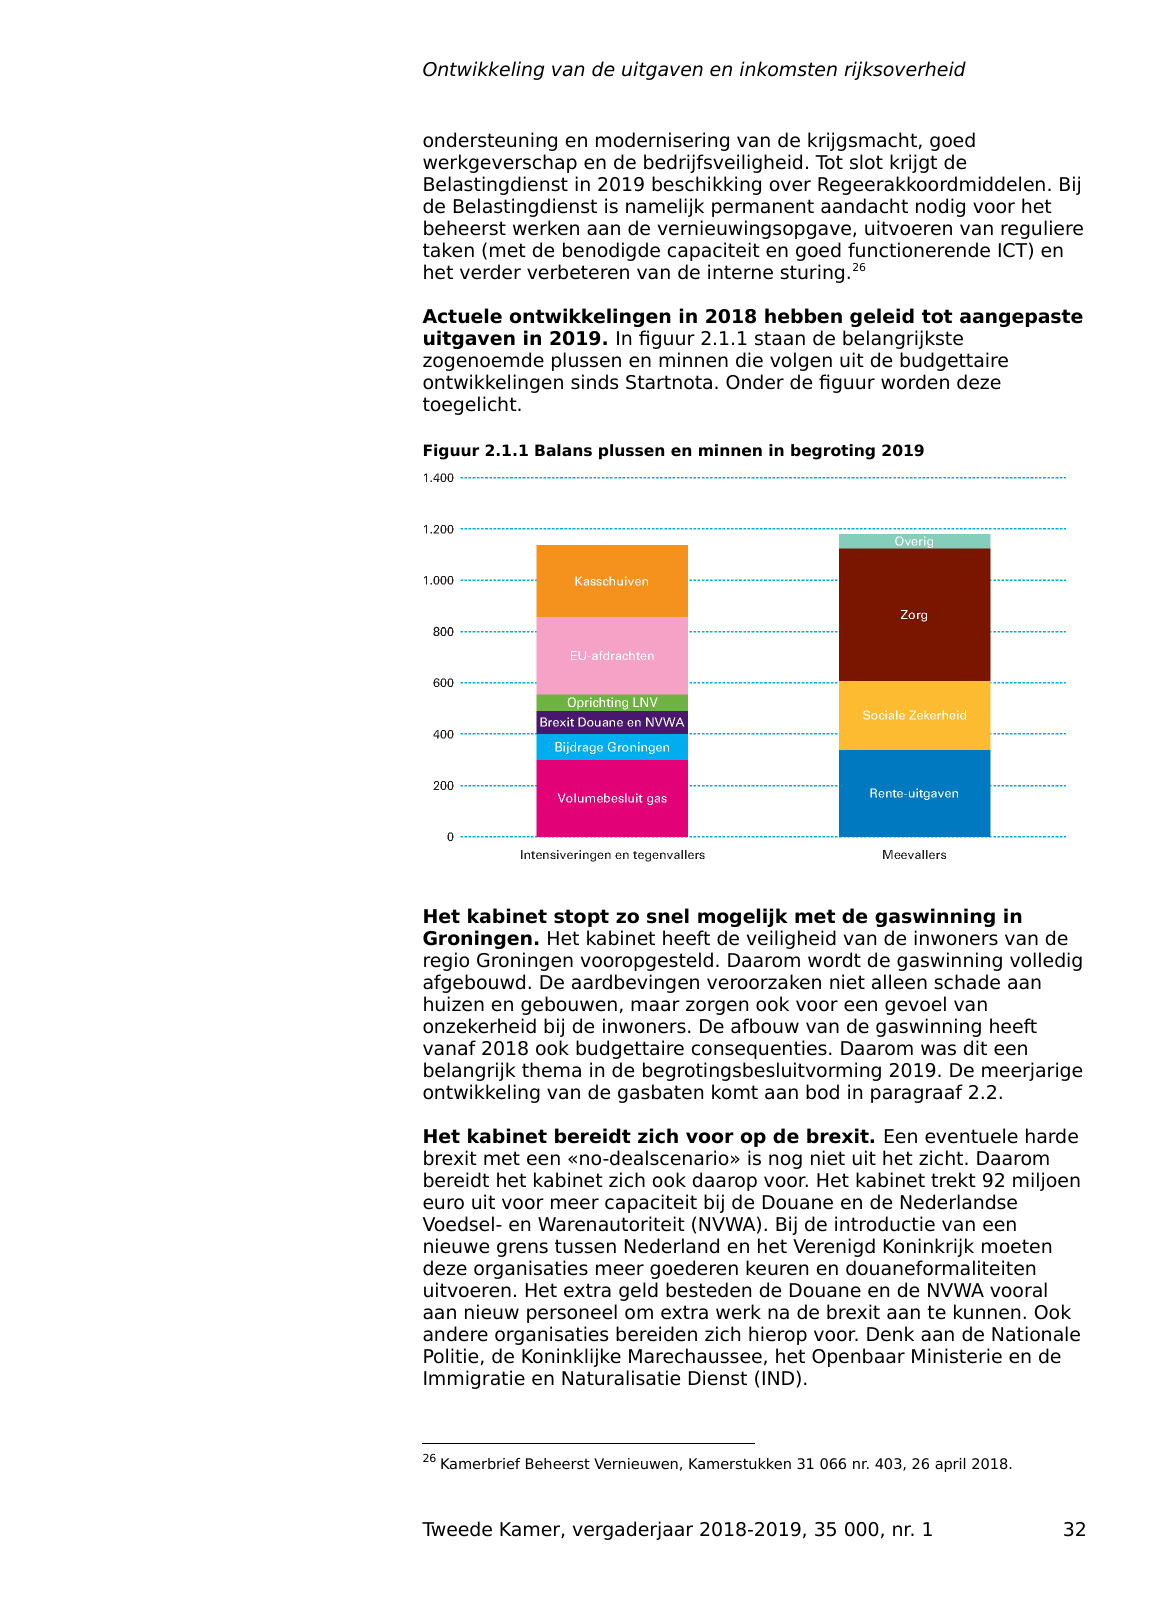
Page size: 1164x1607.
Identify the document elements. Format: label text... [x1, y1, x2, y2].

text Het kabinet stopt zo snel mogelijk met de gaswinning in Groningen. Het kabinet heeft de veiligheid van de inwoners van de regio Groningen vooropgesteld. Daarom wordt de gaswinning volledig afgebouwd. De aardbevingen veroorzaken niet alleen schade aan huizen en gebouwen, maar zorgen ook voor een gevoel van onzekerheid bij de inwoners. De afbouw van de gaswinning heeft vanaf 2018 ook budgettaire consequenties. Daarom was dit een belangrijk thema in de begrotingsbesluitvorming 2019. De meerjarige ontwikkeling van de gasbaten komt aan bod in paragraaf 2.2. [422, 906, 1087, 1103]
text Kamerbrief Beheerst Vernieuwen, Kamerstukken 31 066 nr. 403, 26 april 2018. [422, 1452, 1087, 1474]
text ondersteuning en modernisering van de krijgsmacht, goed werkgeverschap en de bedrijfsveiligheid. Tot slot krijgt de Belastingdienst in 2019 beschikking over Regeerakkoordmiddelen. Bij de Belastingdienst is namelijk permanent aandacht nodig voor het beheerst werken aan de vernieuwingsopgave, uitvoeren van reguliere taken (met de benodigde capaciteit en goed functionerende ICT) en het verder verbeteren van de interne sturing. [422, 130, 1087, 284]
text Actuele ontwikkelingen in 2018 hebben geleid tot aangepaste uitgaven in 2019. In figuur 2.1.1 staan de belangrijkste zogenoemde plussen en minnen die volgen uit de budgettaire ontwikkelingen sinds Startnota. Onder de figuur worden deze toegelicht. [422, 306, 1087, 416]
text Figuur 2.1.1 Balans plussen en minnen in begroting 2019 [422, 442, 1066, 460]
picture [422, 471, 1067, 862]
text Het kabinet bereidt zich voor op de brexit. Een eventuele harde brexit met een «no-dealscenario» is nog niet uit het zicht. Daarom bereidt het kabinet zich ook daarop voor. Het kabinet trekt 92 miljoen euro uit voor meer capaciteit bij de Douane en de Nederlandse Voedsel- en Warenautoriteit (NVWA). Bij de introductie van een nieuwe grens tussen Nederland en het Verenigd Koninkrijk moeten deze organisaties meer goederen keuren en douaneformaliteiten uitvoeren. Het extra geld besteden de Douane en de NVWA vooral aan nieuw personeel om extra werk na de brexit aan te kunnen. Ook andere organisaties bereiden zich hierop voor. Denk aan de Nationale Politie, de Koninklijke Marechaussee, het Openbaar Ministerie en de Immigratie en Naturalisatie Dienst (IND). [422, 1126, 1087, 1389]
